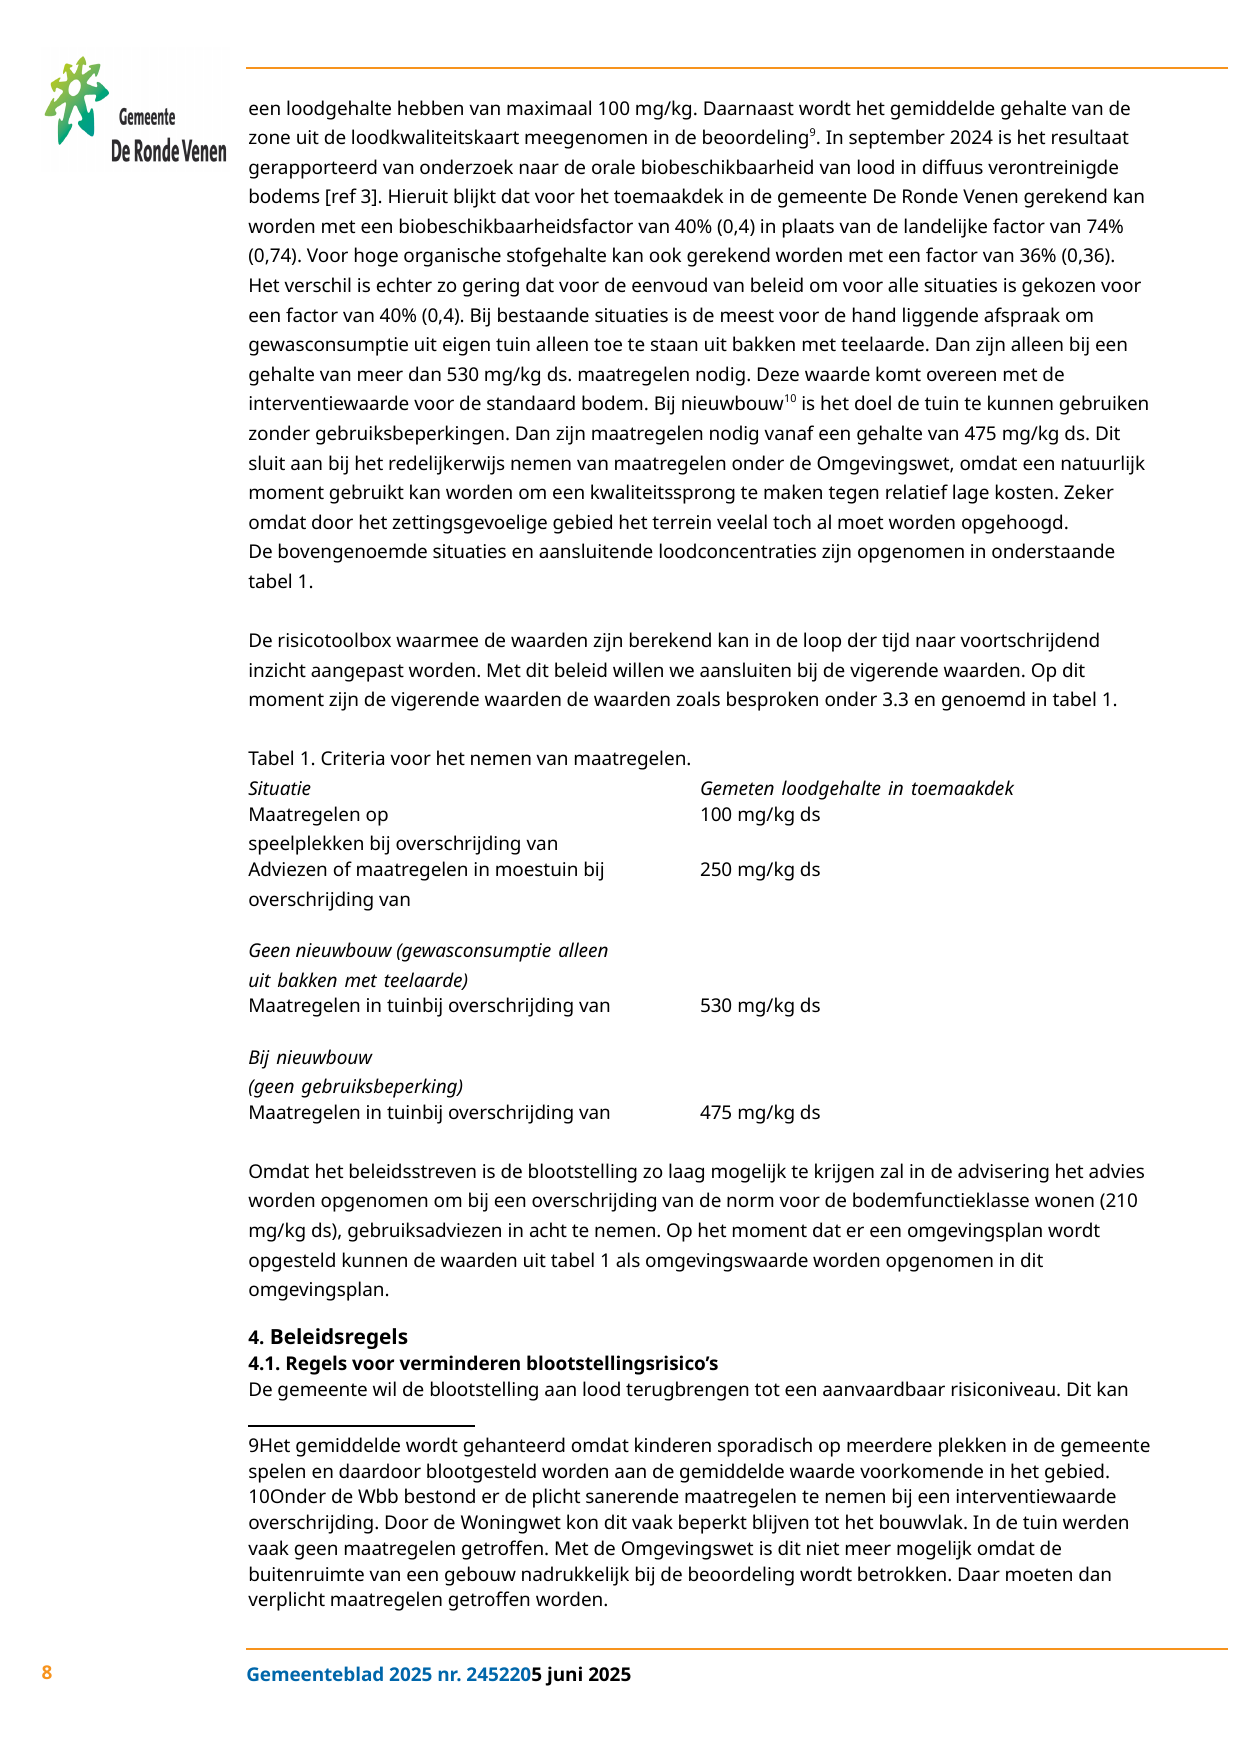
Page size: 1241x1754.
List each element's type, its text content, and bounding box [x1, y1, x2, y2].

text Tabel 1. Criteria voor het nemen van maatregelen. [248, 746, 1152, 771]
table_cell Maatregelen in tuinbij overschrijding van [248, 1100, 700, 1125]
text De gemeente wil de blootstelling aan lood terugbrengen tot een aanvaardbaar risiconiveau. Dit kan [248, 1376, 1152, 1402]
table_cell Geen nieuwbouw (gewasconsumptie alleen uit bakken met teelaarde) [248, 938, 700, 993]
table_cell [700, 938, 1152, 993]
table_cell Maatregelen op speelplekken bij overschrijding van [248, 801, 700, 856]
table_cell Maatregelen in tuinbij overschrijding van [248, 993, 700, 1018]
table_header Situatie [248, 775, 700, 801]
table_cell 530 mg/kg ds [700, 993, 1152, 1018]
table_cell [248, 1019, 700, 1044]
table_cell [700, 1019, 1152, 1044]
table_cell [700, 1044, 1152, 1099]
table_cell Adviezen of maatregelen in moestuin bij overschrijding van [248, 856, 700, 912]
text Omdat het beleidsstreven is de blootstelling zo laag mogelijk te krijgen zal in de advisering het advies worden opgenomen om bij een overschrijding van de norm voor de bodemfunctieklasse wonen (210 mg/kg ds), gebruiksadviezen in acht te nemen. Op het moment dat er een omgevingsplan wordt opgesteld kunnen de waarden uit tabel 1 als omgevingswaarde worden opgenomen in dit omgevingsplan. [248, 1158, 1152, 1302]
text De risicotoolbox waarmee de waarden zijn berekend kan in de loop der tijd naar voortschrijdend inzicht aangepast worden. Met dit beleid willen we aansluiten bij de vigerende waarden. Op dit moment zijn de vigerende waarden de waarden zoals besproken onder 3.3 en genoemd in tabel 1. [248, 627, 1152, 712]
picture [41, 47, 231, 172]
table_cell 100 mg/kg ds [700, 801, 1152, 856]
text 4.1. Regels voor verminderen blootstellingsrisico’s [248, 1350, 1152, 1376]
text Onder de Wbb bestond er de plicht sanerende maatregelen te nemen bij een interventiewaarde overschrijding. Door de Woningwet kon dit vaak beperkt blijven tot het bouwvlak. In de tuin werden vaak geen maatregelen getroffen. Met de Omgevingswet is dit niet meer mogelijk omdat de buitenruimte van een gebouw nadrukkelijk bij de beoordeling wordt betrokken. Daar moeten dan verplicht maatregelen getroffen worden. [248, 1483, 1152, 1612]
table_header Gemeten loodgehalte in toemaakdek [700, 775, 1152, 801]
table_cell 475 mg/kg ds [700, 1100, 1152, 1125]
table_cell [700, 912, 1152, 937]
text een loodgehalte hebben van maximaal 100 mg/kg. Daarnaast wordt het gemiddelde gehalte van de zone uit de loodkwaliteitskaart meegenomen in de beoordeling. In september 2024 is het resultaat gerapporteerd van onderzoek naar de orale biobeschikbaarheid van lood in diffuus verontreinigde bodems [ref 3]. Hieruit blijkt dat voor het toemaakdek in de gemeente De Ronde Venen gerekend kan worden met een biobeschikbaarheidsfactor van 40% (0,4) in plaats van de landelijke factor van 74% (0,74). Voor hoge organische stofgehalte kan ook gerekend worden met een factor van 36% (0,36). Het verschil is echter zo gering dat voor de eenvoud van beleid om voor alle situaties is gekozen voor een factor van 40% (0,4). Bij bestaande situaties is de meest voor de hand liggende afspraak om gewasconsumptie uit eigen tuin alleen toe te staan uit bakken met teelaarde. Dan zijn alleen bij een gehalte van meer dan 530 mg/kg ds. maatregelen nodig. Deze waarde komt overeen met de interventiewaarde voor de standaard bodem. Bij nieuwbouw is het doel de tuin te kunnen gebruiken zonder gebruiksbeperkingen. Dan zijn maatregelen nodig vanaf een gehalte van 475 mg/kg ds. Dit sluit aan bij het redelijkerwijs nemen van maatregelen onder de Omgevingswet, omdat een natuurlijk moment gebruikt kan worden om een kwaliteitssprong te maken tegen relatief lage kosten. Zeker omdat door het zettingsgevoelige gebied het terrein veelal toch al moet worden opgehoogd. [248, 95, 1152, 535]
table_cell [248, 912, 700, 937]
table_cell 250 mg/kg ds [700, 856, 1152, 912]
text De bovengenoemde situaties en aansluitende loodconcentraties zijn opgenomen in onderstaande tabel 1. [248, 538, 1152, 594]
text 4. Beleidsregels [248, 1322, 1152, 1350]
table_cell Bij nieuwbouw (geen gebruiksbeperking) [248, 1044, 700, 1099]
text Het gemiddelde wordt gehanteerd omdat kinderen sporadisch op meerdere plekken in de gemeente spelen en daardoor blootgesteld worden aan de gemiddelde waarde voorkomende in het gebied. [248, 1432, 1152, 1483]
